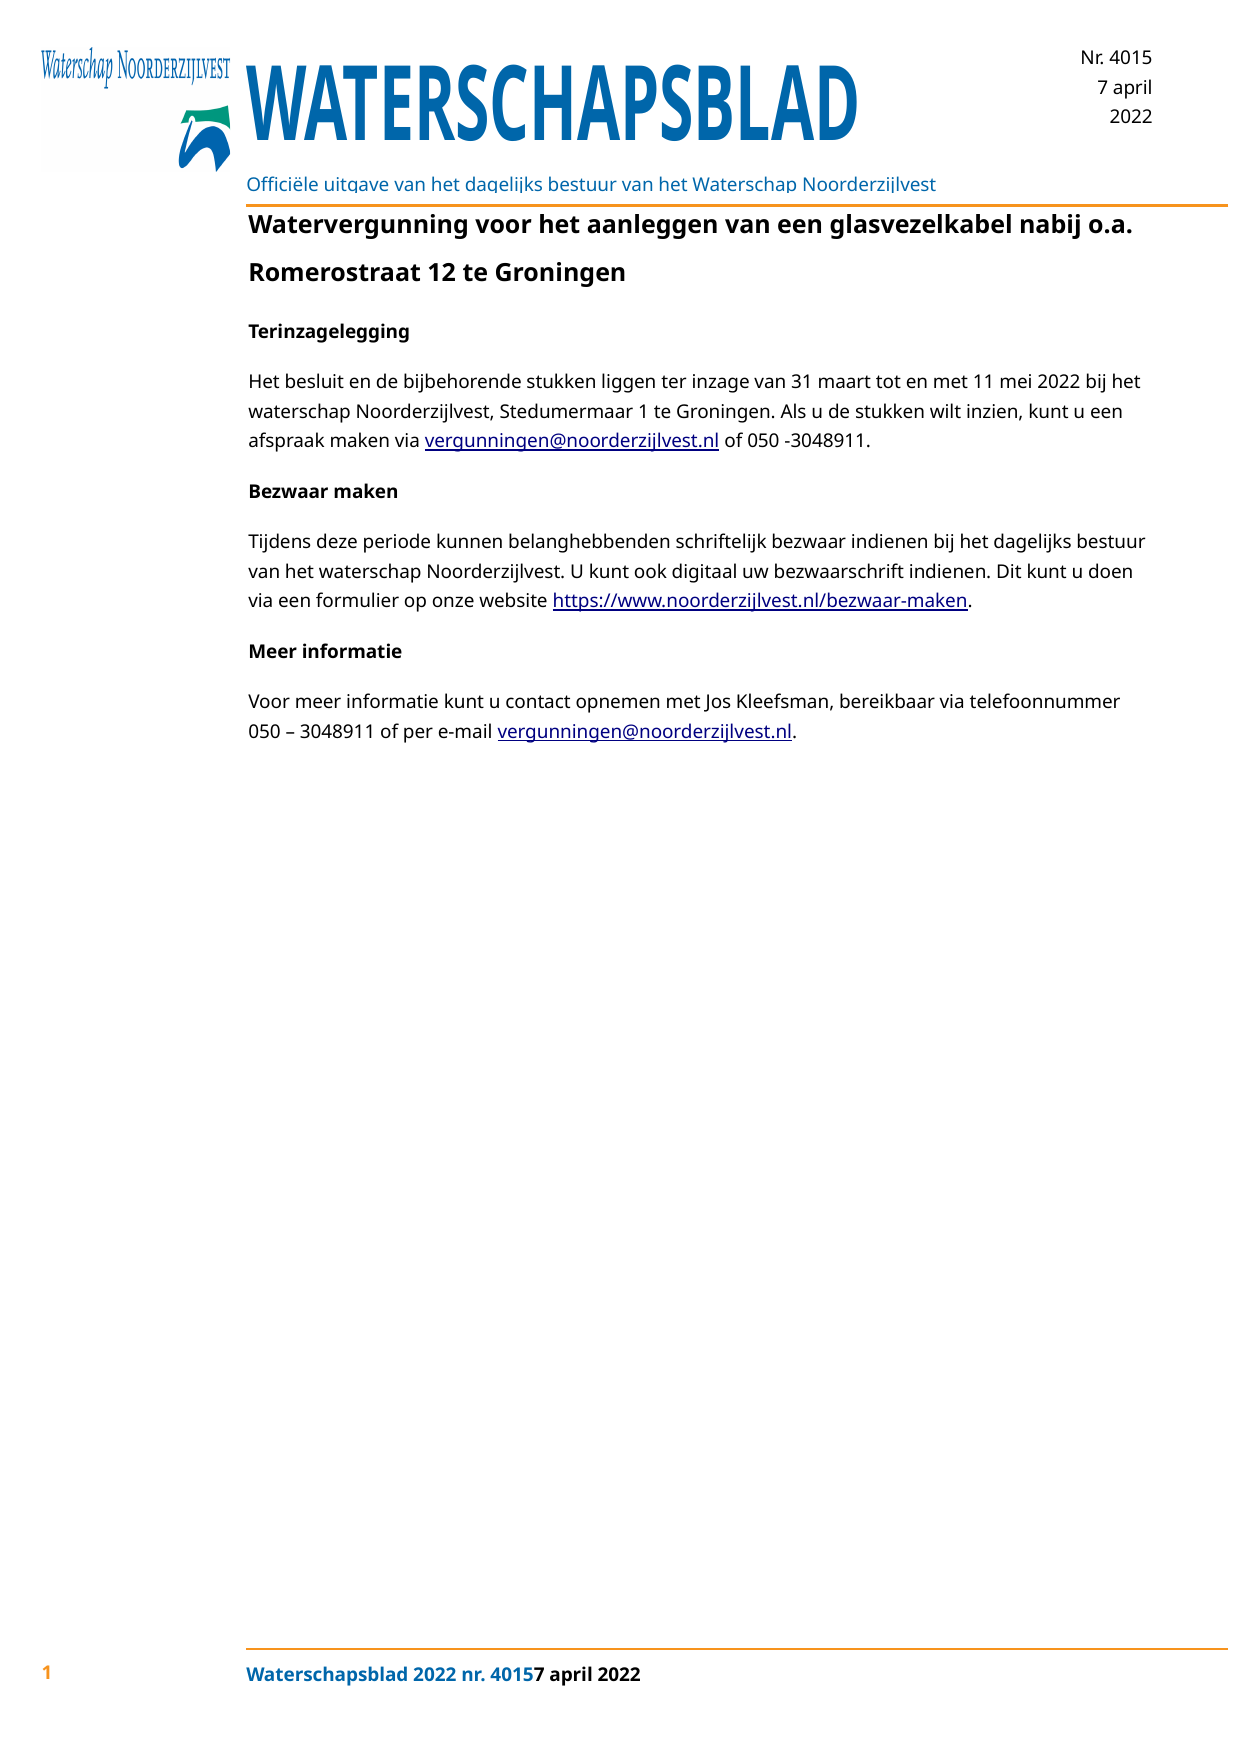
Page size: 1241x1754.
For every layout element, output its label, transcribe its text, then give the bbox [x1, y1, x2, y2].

picture [41, 47, 231, 172]
text Bezwaar maken [248, 478, 1152, 504]
text Meer informatie [248, 638, 1152, 664]
text Voor meer informatie kunt u contact opnemen met Jos Kleefsman, bereikbaar via telefoonnummer 050 – 3048911 of per e-mail vergunningen@noorderzijlvest.nl. [248, 688, 1152, 744]
text Terinzagelegging [248, 318, 1152, 344]
text Tijdens deze periode kunnen belanghebbenden schriftelijk bezwaar indienen bij het dagelijks bestuur van het waterschap Noorderzijlvest. U kunt ook digitaal uw bezwaarschrift indienen. Dit kunt u doen via een formulier op onze website https://www.noorderzijlvest.nl/bezwaar-maken. [248, 528, 1152, 613]
text Het besluit en de bijbehorende stukken liggen ter inzage van 31 maart tot en met 11 mei 2022 bij het waterschap Noorderzijlvest, Stedumermaar 1 te Groningen. Als u de stukken wilt inzien, kunt u een afspraak maken via vergunningen@noorderzijlvest.nl of 050 -3048911. [248, 368, 1152, 453]
text Watervergunning voor het aanleggen van een glasvezelkabel nabij o.a. Romerostraat 12 te Groningen [248, 207, 1152, 288]
